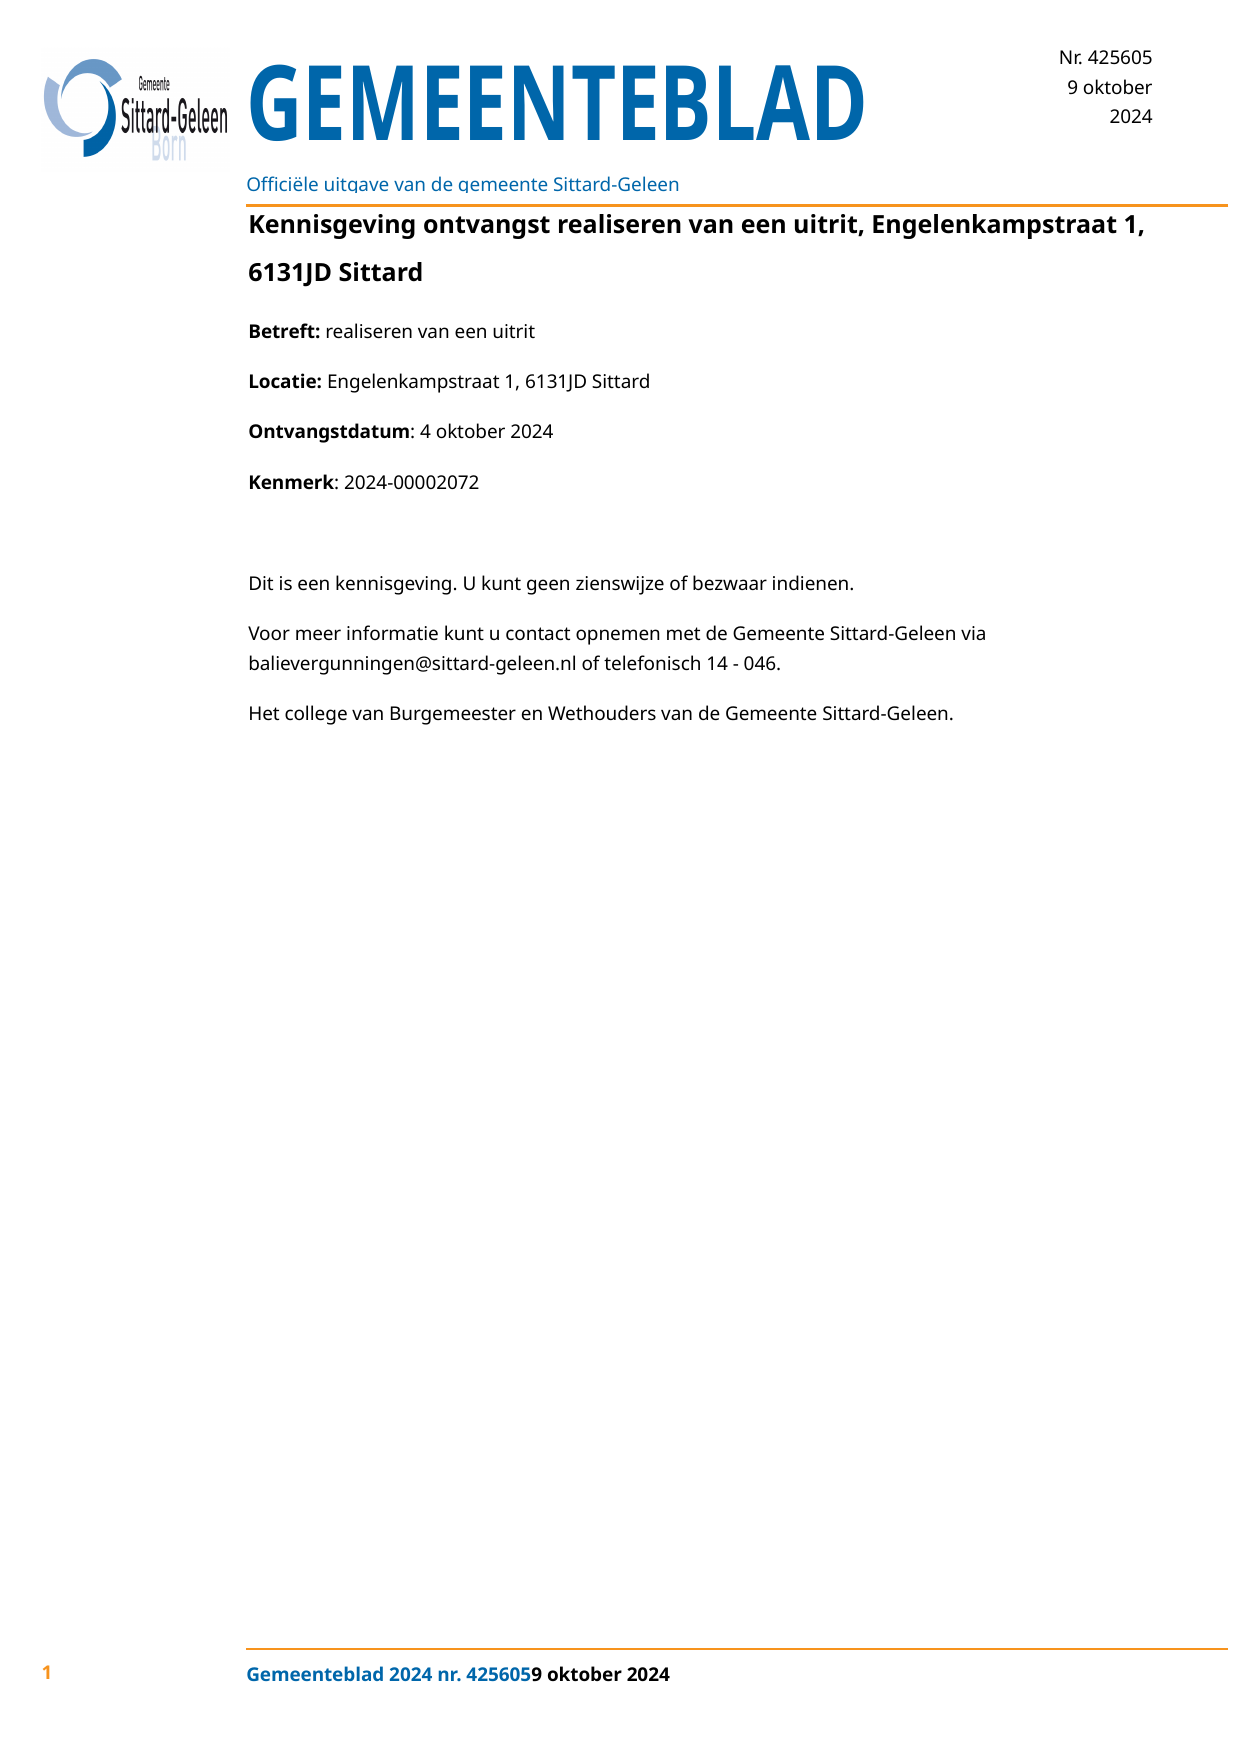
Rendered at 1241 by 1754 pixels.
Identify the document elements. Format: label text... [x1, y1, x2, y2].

text Dit is een kennisgeving. U kunt geen zienswijze of bezwaar indienen. [248, 570, 1152, 596]
text Betreft: realiseren van een uitrit [248, 318, 1152, 344]
text Kenmerk: 2024-00002072 [248, 469, 1152, 495]
text Locatie: Engelenkampstraat 1, 6131JD Sittard [248, 368, 1152, 394]
text Ontvangstdatum: 4 oktober 2024 [248, 419, 1152, 444]
text Het college van Burgemeester en Wethouders van de Gemeente Sittard-Geleen. [248, 700, 1152, 726]
text Voor meer informatie kunt u contact opnemen met de Gemeente Sittard-Geleen via balievergunningen@sittard-geleen.nl of telefonisch 14 - 046. [248, 620, 1152, 676]
picture [41, 47, 231, 172]
text Kennisgeving ontvangst realiseren van een uitrit, Engelenkampstraat 1, 6131JD Sittard [248, 207, 1152, 288]
